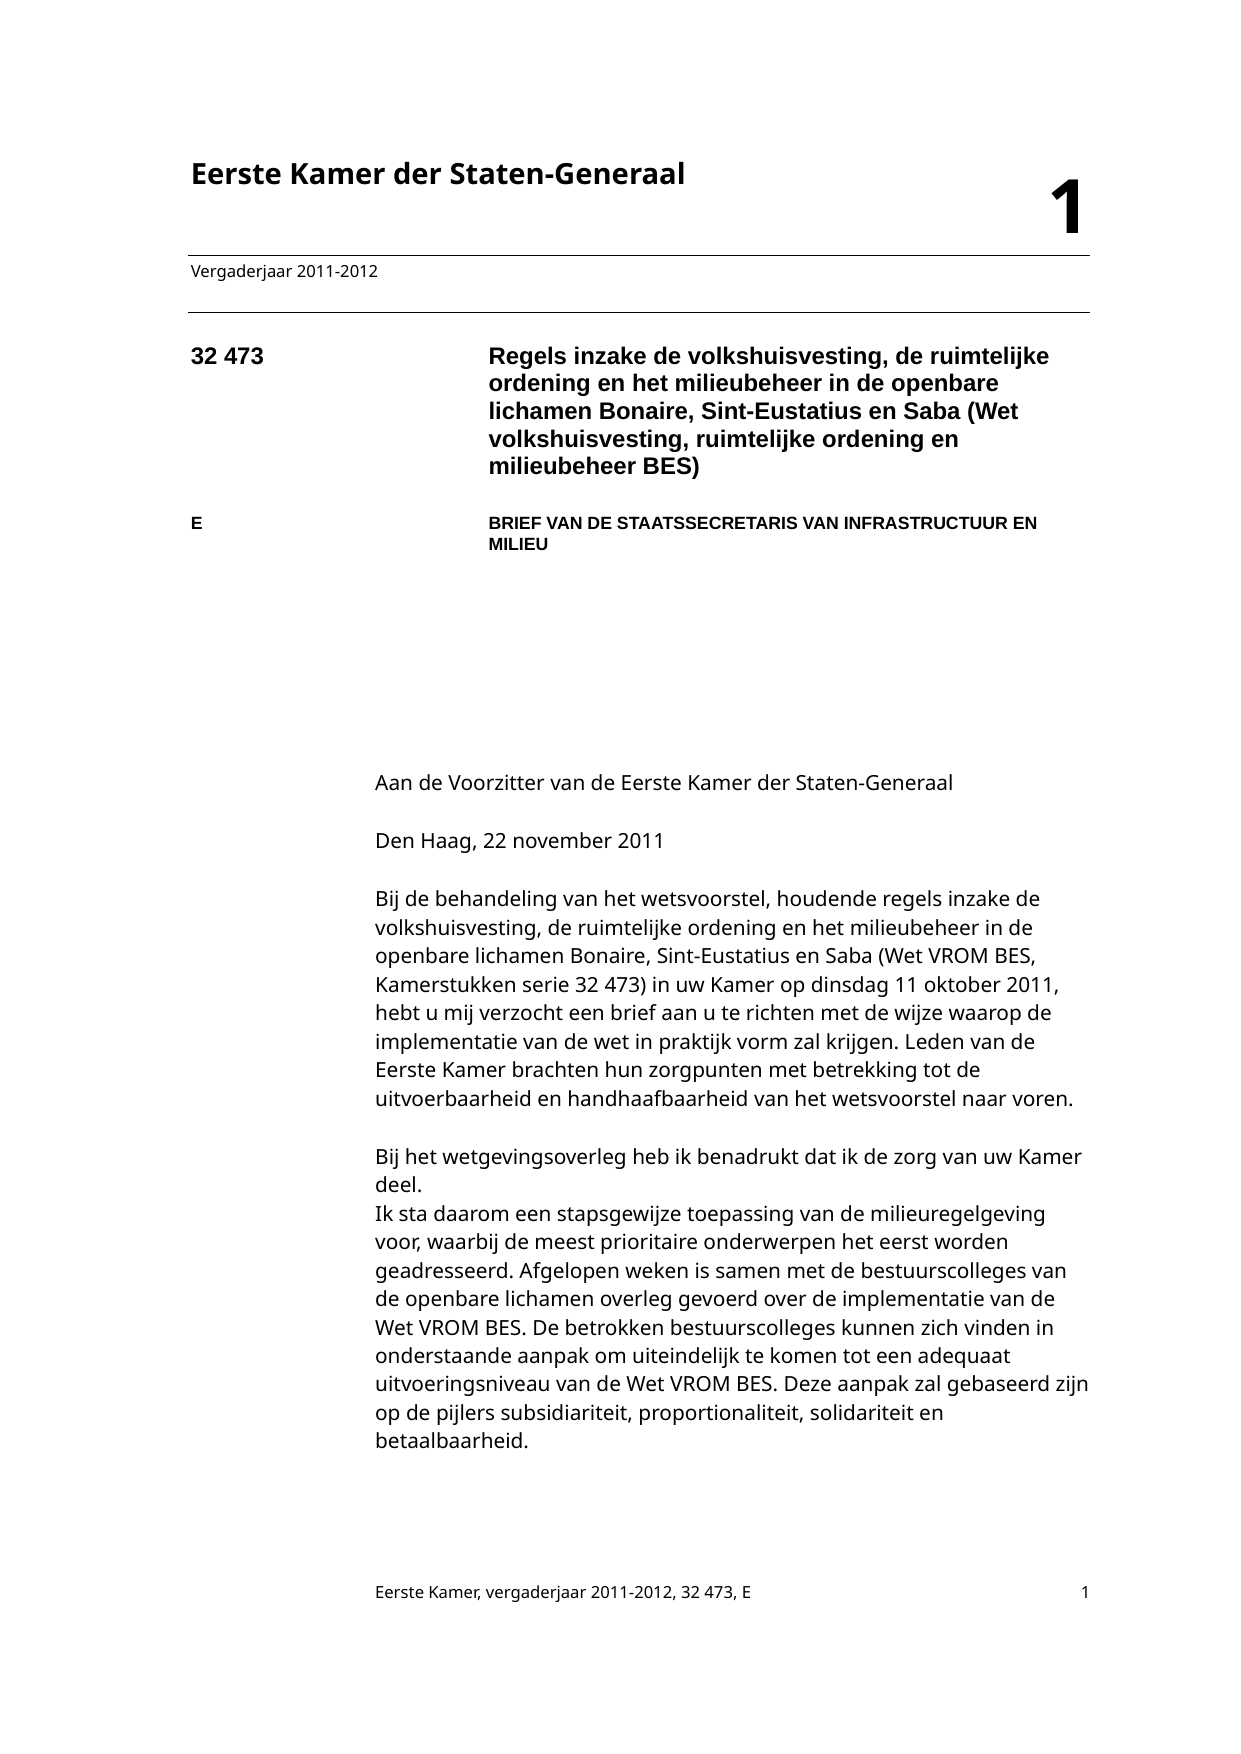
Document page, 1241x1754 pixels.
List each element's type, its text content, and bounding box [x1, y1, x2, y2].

table_cell BRIEF VAN DE STAATSSECRETARIS VAN INFRASTRUCTUUR EN MILIEU [485, 510, 1090, 649]
table_cell E [188, 510, 485, 649]
text Bij de behandeling van het wetsvoorstel, houdende regels inzake de volkshuisvesting, de ruimtelijke ordening en het milieubeheer in de openbare lichamen Bonaire, Sint-Eustatius en Saba (Wet VROM BES, Kamerstukken serie 32 473) in uw Kamer op dinsdag 11 oktober 2011, hebt u mij verzocht een brief aan u te richten met de wijze waarop de implementatie van de wet in praktijk vorm zal krijgen. Leden van de Eerste Kamer brachten hun zorgpunten met betrekking tot de uitvoerbaarheid en handhaafbaarheid van het wetsvoorstel naar voren. [375, 884, 1090, 1112]
table_cell Regels inzake de volkshuisvesting, de ruimtelijke ordening en het milieubeheer in de openbare lichamen Bonaire, Sint-Eustatius en Saba (Wet volkshuisvesting, ruimtelijke ordening en milieubeheer BES) [485, 339, 1090, 510]
table_cell [188, 313, 485, 339]
text Den Haag, 22 november 2011 [375, 826, 1090, 854]
table_cell [485, 256, 1090, 312]
text Ik sta daarom een stapsgewijze toepassing van de milieuregelgeving voor, waarbij de meest prioritaire onderwerpen het eerst worden geadresseerd. Afgelopen weken is samen met de bestuurscolleges van de openbare lichamen overleg gevoerd over de implementatie van de Wet VROM BES. De betrokken bestuurscolleges kunnen zich vinden in onderstaande aanpak om uiteindelijk te komen tot een adequaat uitvoeringsniveau van de Wet VROM BES. Deze aanpak zal gebaseerd zijn op de pijlers subsidiariteit, proportionaliteit, solidariteit en betaalbaarheid. [375, 1199, 1090, 1455]
text Aan de Voorzitter van de Eerste Kamer der Staten-Generaal [375, 768, 1090, 796]
table_header Eerste Kamer der Staten-Generaal [188, 150, 909, 255]
table_cell 32 473 [188, 339, 485, 510]
text Bij het wetgevingsoverleg heb ik benadrukt dat ik de zorg van uw Kamer deel. [375, 1142, 1090, 1199]
table_header 1 [910, 150, 1090, 255]
table_cell Vergaderjaar 2011-2012 [188, 256, 485, 312]
table_cell [485, 313, 1090, 339]
